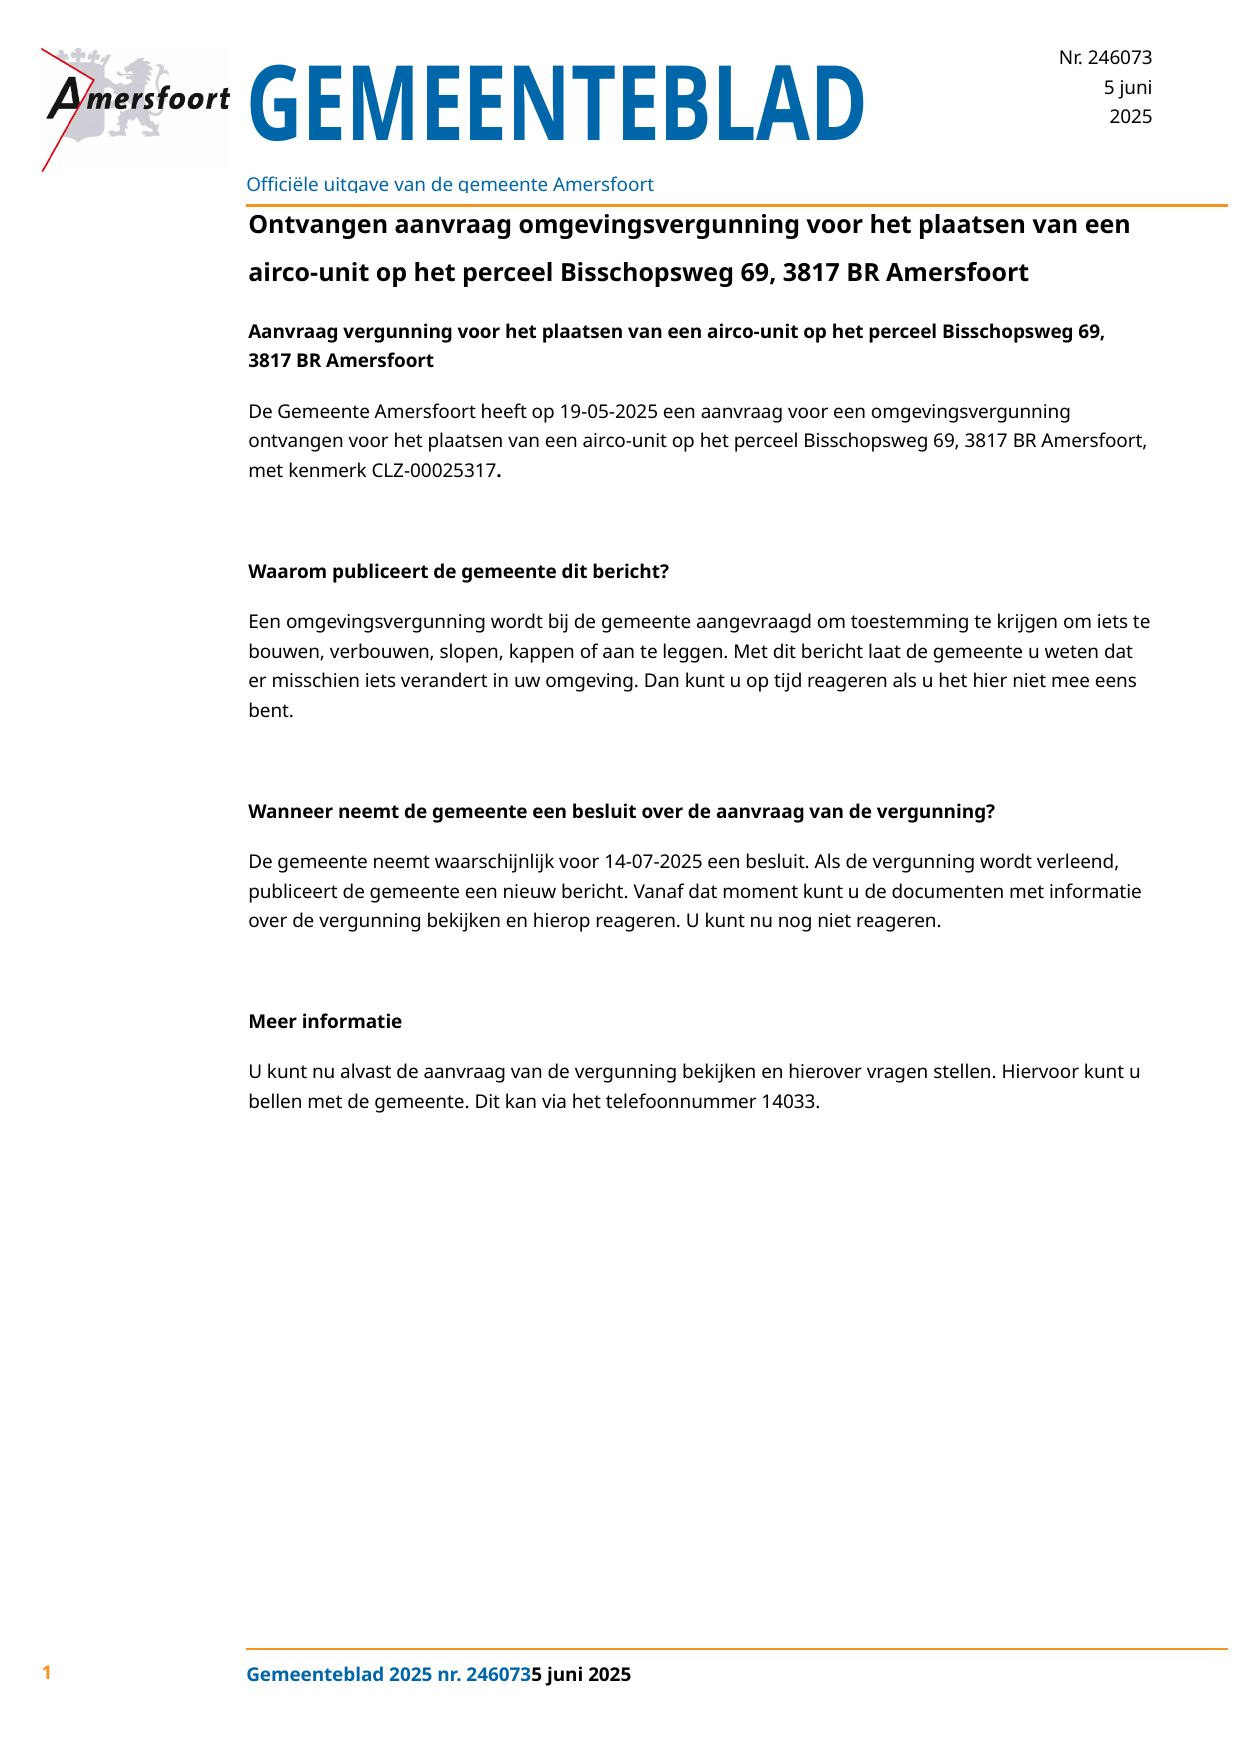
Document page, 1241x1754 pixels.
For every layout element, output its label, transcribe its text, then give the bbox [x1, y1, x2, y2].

text U kunt nu alvast de aanvraag van de vergunning bekijken en hierover vragen stellen. Hiervoor kunt u bellen met de gemeente. Dit kan via het telefoonnummer 14033. [248, 1059, 1152, 1114]
text Aanvraag vergunning voor het plaatsen van een airco-unit op het perceel Bisschopsweg 69, 3817 BR Amersfoort [248, 318, 1152, 373]
text De gemeente neemt waarschijnlijk voor 14-07-2025 een besluit. Als de vergunning wordt verleend, publiceert de gemeente een nieuw bericht. Vanaf dat moment kunt u de documenten met informatie over de vergunning bekijken en hierop reageren. U kunt nu nog niet reageren. [248, 848, 1152, 933]
text De Gemeente Amersfoort heeft op 19-05-2025 een aanvraag voor een omgevingsvergunning ontvangen voor het plaatsen van een airco-unit op het perceel Bisschopsweg 69, 3817 BR Amersfoort, met kenmerk CLZ-00025317. [248, 398, 1152, 483]
text Wanneer neemt de gemeente een besluit over de aanvraag van de vergunning? [248, 798, 1152, 824]
picture [41, 47, 231, 172]
text Waarom publiceert de gemeente dit bericht? [248, 558, 1152, 584]
text Ontvangen aanvraag omgevingsvergunning voor het plaatsen van een airco-unit op het perceel Bisschopsweg 69, 3817 BR Amersfoort [248, 207, 1152, 288]
text Meer informatie [248, 1008, 1152, 1034]
text Een omgevingsvergunning wordt bij de gemeente aangevraagd om toestemming te krijgen om iets te bouwen, verbouwen, slopen, kappen of aan te leggen. Met dit bericht laat de gemeente u weten dat er misschien iets verandert in uw omgeving. Dan kunt u op tijd reageren als u het hier niet mee eens bent. [248, 608, 1152, 723]
